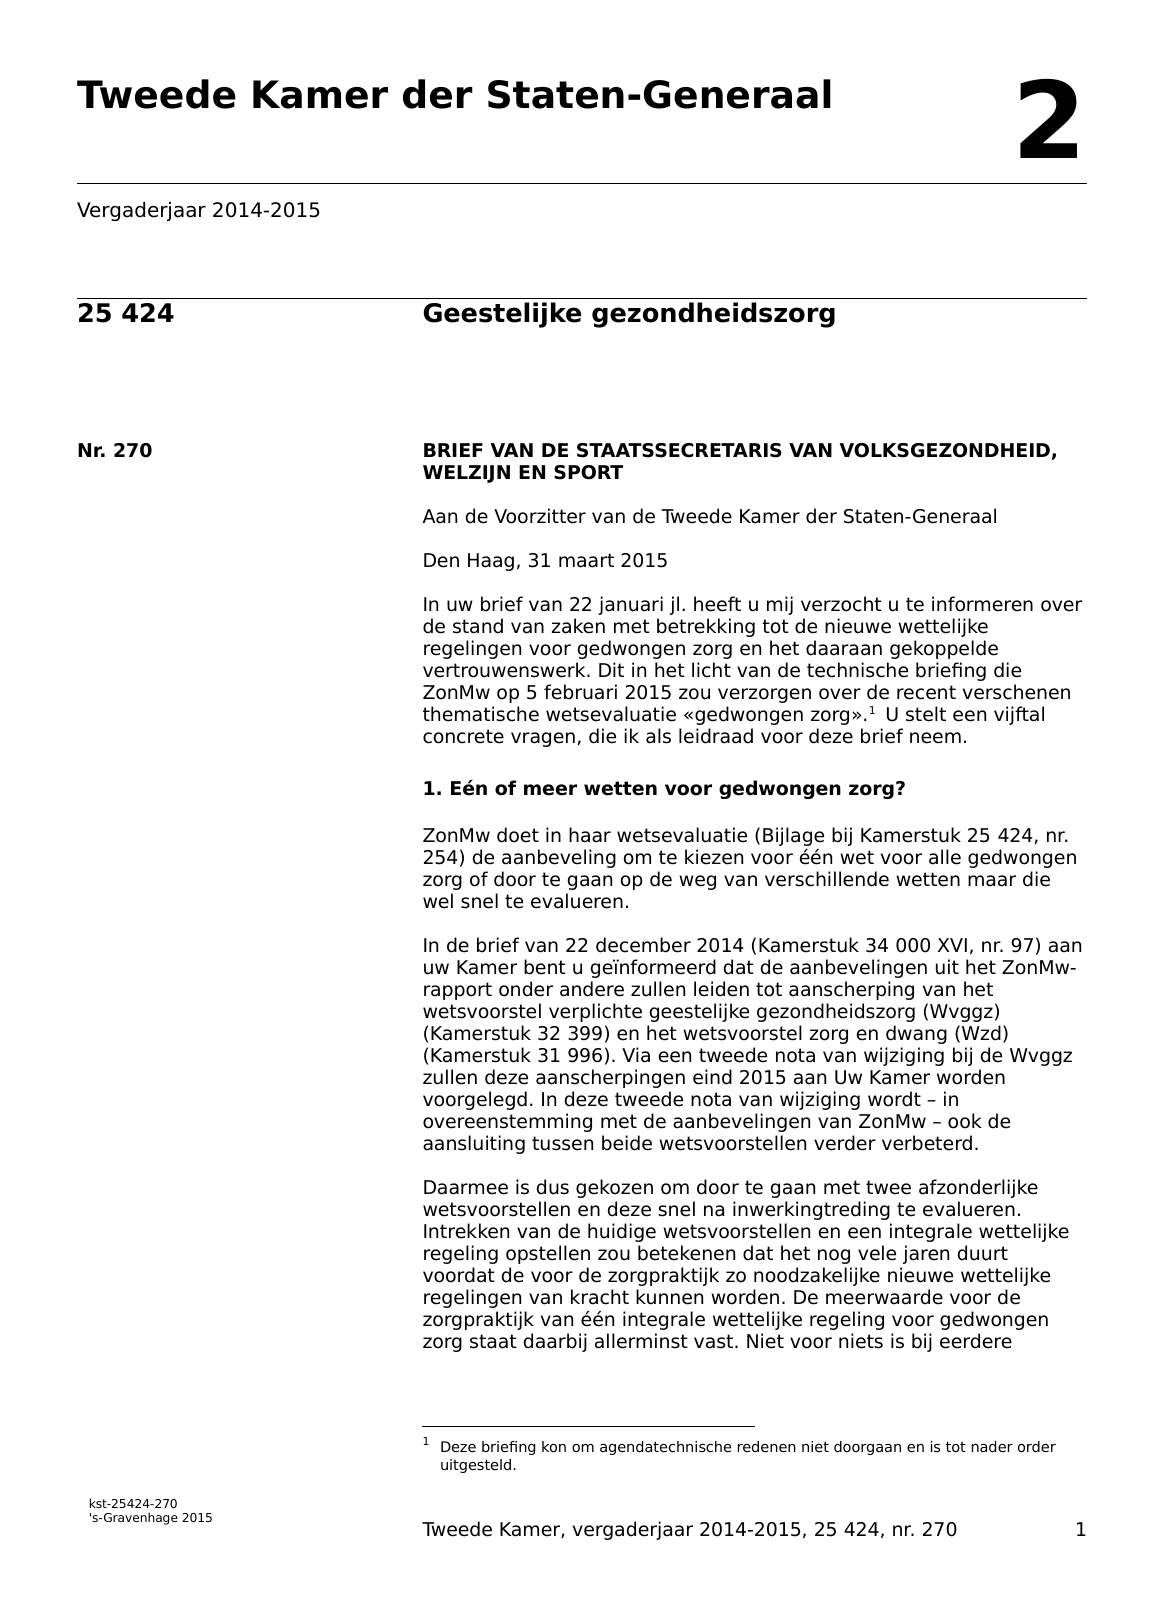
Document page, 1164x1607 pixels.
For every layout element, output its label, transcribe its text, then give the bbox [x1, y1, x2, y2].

text Deze briefing kon om agendatechnische redenen niet doorgaan en is tot nader order uitgesteld. [422, 1435, 1087, 1474]
text ZonMw doet in haar wetsevaluatie (Bijlage bij Kamerstuk 25 424, nr. 254) de aanbeveling om te kiezen voor één wet voor alle gedwongen zorg of door te gaan op de weg van verschillende wetten maar die wel snel te evalueren. [422, 825, 1087, 913]
subtitle 1. Eén of meer wetten voor gedwongen zorg? [422, 778, 1087, 800]
text In uw brief van 22 januari jl. heeft u mij verzocht u te informeren over de stand van zaken met betrekking tot de nieuwe wettelijke regelingen voor gedwongen zorg en het daaraan gekoppelde vertrouwenswerk. Dit in het licht van de technische briefing die ZonMw op 5 februari 2015 zou verzorgen over de recent verschenen thematische wetsevaluatie «gedwongen zorg». U stelt een vijftal concrete vragen, die ik als leidraad voor deze brief neem. [422, 594, 1087, 748]
text kst-25424-270 [88, 1497, 323, 1511]
table_cell Vergaderjaar 2014-2015 [77, 184, 1087, 298]
subtitle 25 424 Geestelijke gezondheidszorg [77, 299, 1087, 329]
text Den Haag, 31 maart 2015 [422, 550, 1087, 572]
table_header 2 [886, 59, 1087, 183]
text Aan de Voorzitter van de Tweede Kamer der Staten-Generaal [422, 506, 1087, 528]
text 's-Gravenhage 2015 [88, 1511, 323, 1525]
table_header Tweede Kamer der Staten-Generaal [77, 59, 886, 183]
subtitle Nr. 270 BRIEF VAN DE STAATSSECRETARIS VAN VOLKSGEZONDHEID, WELZIJN EN SPORT [77, 440, 1087, 484]
text In de brief van 22 december 2014 (Kamerstuk 34 000 XVI, nr. 97) aan uw Kamer bent u geïnformeerd dat de aanbevelingen uit het ZonMw-rapport onder andere zullen leiden tot aanscherping van het wetsvoorstel verplichte geestelijke gezondheidszorg (Wvggz)(Kamerstuk 32 399) en het wetsvoorstel zorg en dwang (Wzd)(Kamerstuk 31 996). Via een tweede nota van wijziging bij de Wvggz zullen deze aanscherpingen eind 2015 aan Uw Kamer worden voorgelegd. In deze tweede nota van wijziging wordt – in overeenstemming met de aanbevelingen van ZonMw – ook de aansluiting tussen beide wetsvoorstellen verder verbeterd. [422, 935, 1087, 1155]
text Daarmee is dus gekozen om door te gaan met twee afzonderlijke wetsvoorstellen en deze snel na inwerkingtreding te evalueren. Intrekken van de huidige wetsvoorstellen en een integrale wettelijke regeling opstellen zou betekenen dat het nog vele jaren duurt voordat de voor de zorgpraktijk zo noodzakelijke nieuwe wettelijke regelingen van kracht kunnen worden. De meerwaarde voor de zorgpraktijk van één integrale wettelijke regeling voor gedwongen zorg staat daarbij allerminst vast. Niet voor niets is bij eerdere [422, 1177, 1087, 1353]
